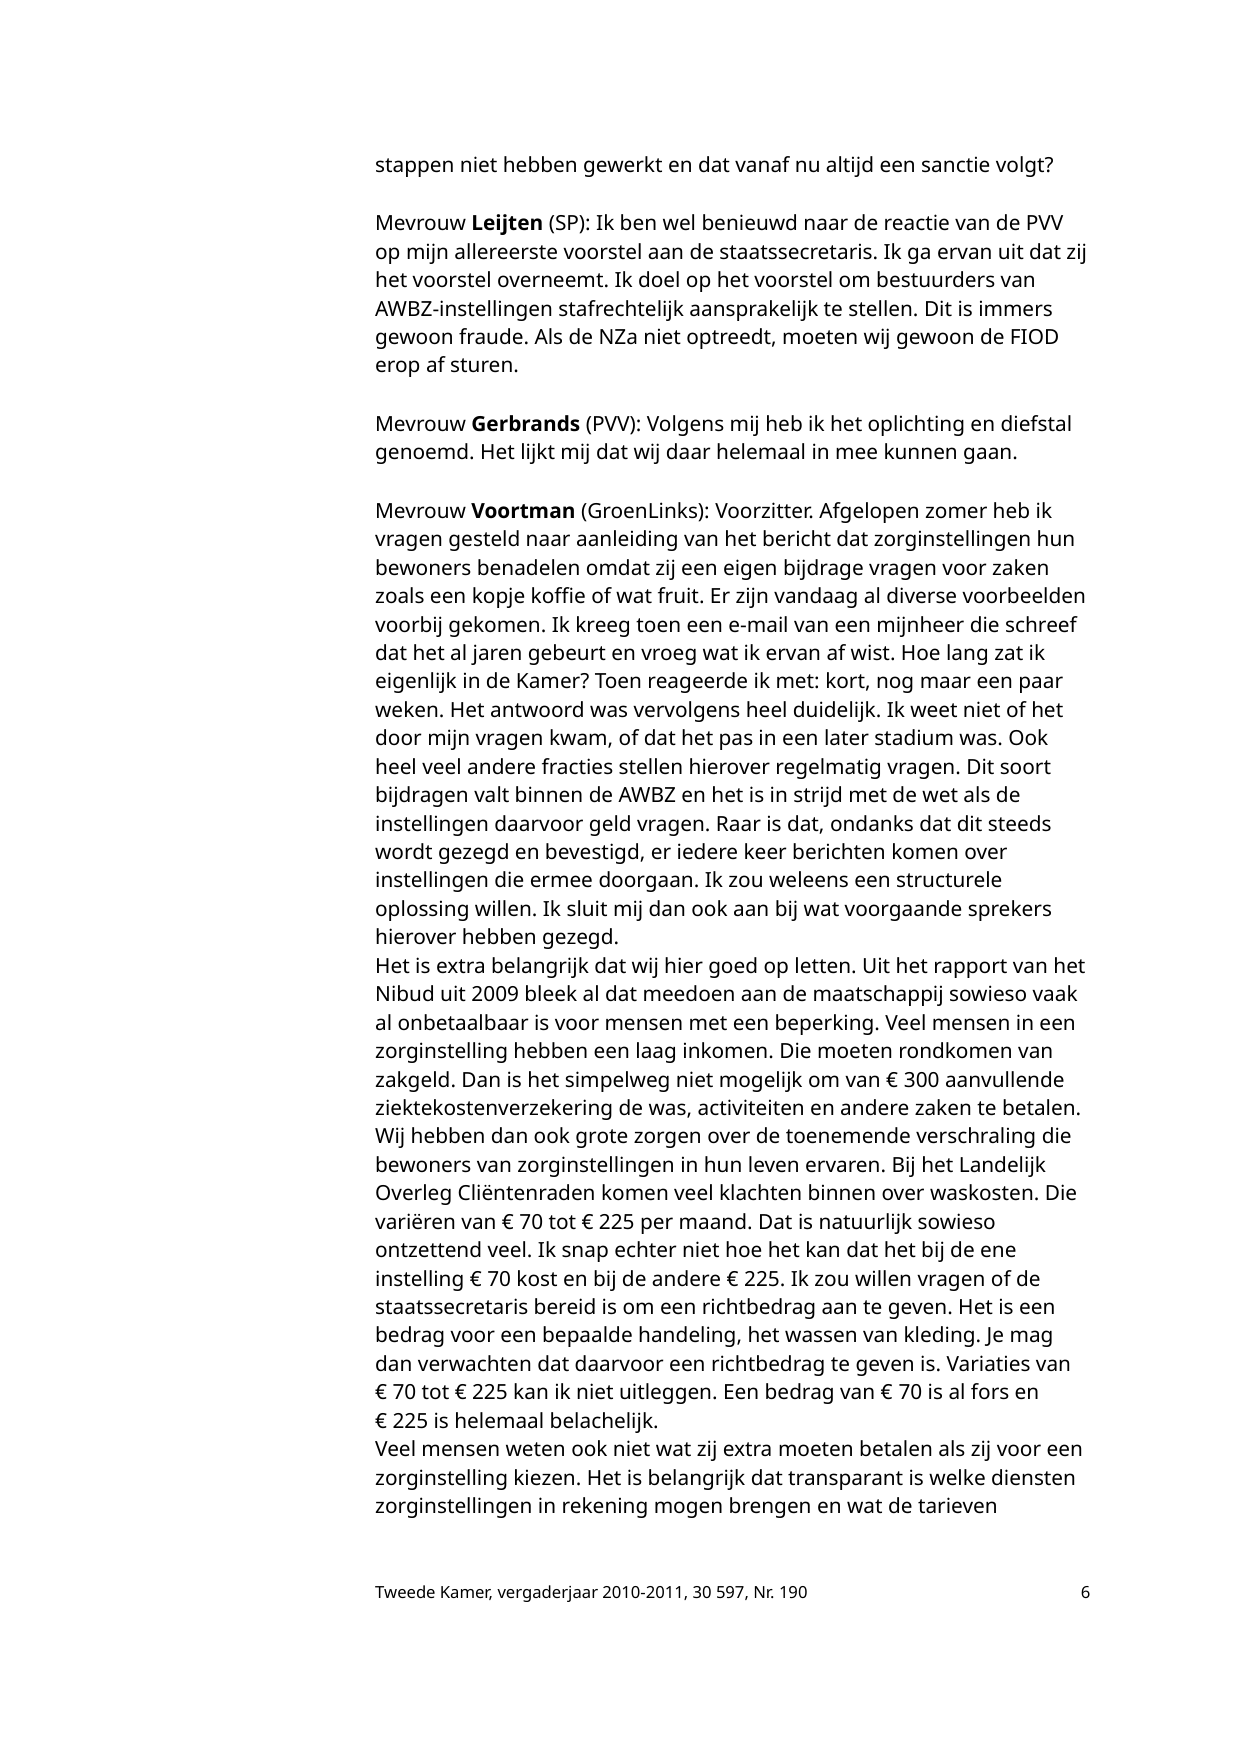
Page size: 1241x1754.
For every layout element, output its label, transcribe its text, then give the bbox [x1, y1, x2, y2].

text Mevrouw Voortman (GroenLinks): Voorzitter. Afgelopen zomer heb ik vragen gesteld naar aanleiding van het bericht dat zorginstellingen hun bewoners benadelen omdat zij een eigen bijdrage vragen voor zaken zoals een kopje koffie of wat fruit. Er zijn vandaag al diverse voorbeelden voorbij gekomen. Ik kreeg toen een e-mail van een mijnheer die schreef dat het al jaren gebeurt en vroeg wat ik ervan af wist. Hoe lang zat ik eigenlijk in de Kamer? Toen reageerde ik met: kort, nog maar een paar weken. Het antwoord was vervolgens heel duidelijk. Ik weet niet of het door mijn vragen kwam, of dat het pas in een later stadium was. Ook heel veel andere fracties stellen hierover regelmatig vragen. Dit soort bijdragen valt binnen de AWBZ en het is in strijd met de wet als de instellingen daarvoor geld vragen. Raar is dat, ondanks dat dit steeds wordt gezegd en bevestigd, er iedere keer berichten komen over instellingen die ermee doorgaan. Ik zou weleens een structurele oplossing willen. Ik sluit mij dan ook aan bij wat voorgaande sprekers hierover hebben gezegd. [375, 496, 1090, 951]
text Veel mensen weten ook niet wat zij extra moeten betalen als zij voor een zorginstelling kiezen. Het is belangrijk dat transparant is welke diensten zorginstellingen in rekening mogen brengen en wat de tarieven [375, 1434, 1090, 1520]
text Mevrouw Leijten (SP): Ik ben wel benieuwd naar de reactie van de PVV op mijn allereerste voorstel aan de staatssecretaris. Ik ga ervan uit dat zij het voorstel overneemt. Ik doel op het voorstel om bestuurders van AWBZ-instellingen stafrechtelijk aansprakelijk te stellen. Dit is immers gewoon fraude. Als de NZa niet optreedt, moeten wij gewoon de FIOD erop af sturen. [375, 208, 1090, 379]
text Het is extra belangrijk dat wij hier goed op letten. Uit het rapport van het Nibud uit 2009 bleek al dat meedoen aan de maatschappij sowieso vaak al onbetaalbaar is voor mensen met een beperking. Veel mensen in een zorginstelling hebben een laag inkomen. Die moeten rondkomen van zakgeld. Dan is het simpelweg niet mogelijk om van € 300 aanvullende ziektekostenverzekering de was, activiteiten en andere zaken te betalen. Wij hebben dan ook grote zorgen over de toenemende verschraling die bewoners van zorginstellingen in hun leven ervaren. Bij het Landelijk Overleg Cliëntenraden komen veel klachten binnen over waskosten. Die variëren van € 70 tot € 225 per maand. Dat is natuurlijk sowieso ontzettend veel. Ik snap echter niet hoe het kan dat het bij de ene instelling € 70 kost en bij de andere € 225. Ik zou willen vragen of de staatssecretaris bereid is om een richtbedrag aan te geven. Het is een bedrag voor een bepaalde handeling, het wassen van kleding. Je mag dan verwachten dat daarvoor een richtbedrag te geven is. Variaties van € 70 tot € 225 kan ik niet uitleggen. Een bedrag van € 70 is al fors en € 225 is helemaal belachelijk. [375, 951, 1090, 1434]
text stappen niet hebben gewerkt en dat vanaf nu altijd een sanctie volgt? [375, 150, 1090, 178]
text Mevrouw Gerbrands (PVV): Volgens mij heb ik het oplichting en diefstal genoemd. Het lijkt mij dat wij daar helemaal in mee kunnen gaan. [375, 409, 1090, 466]
